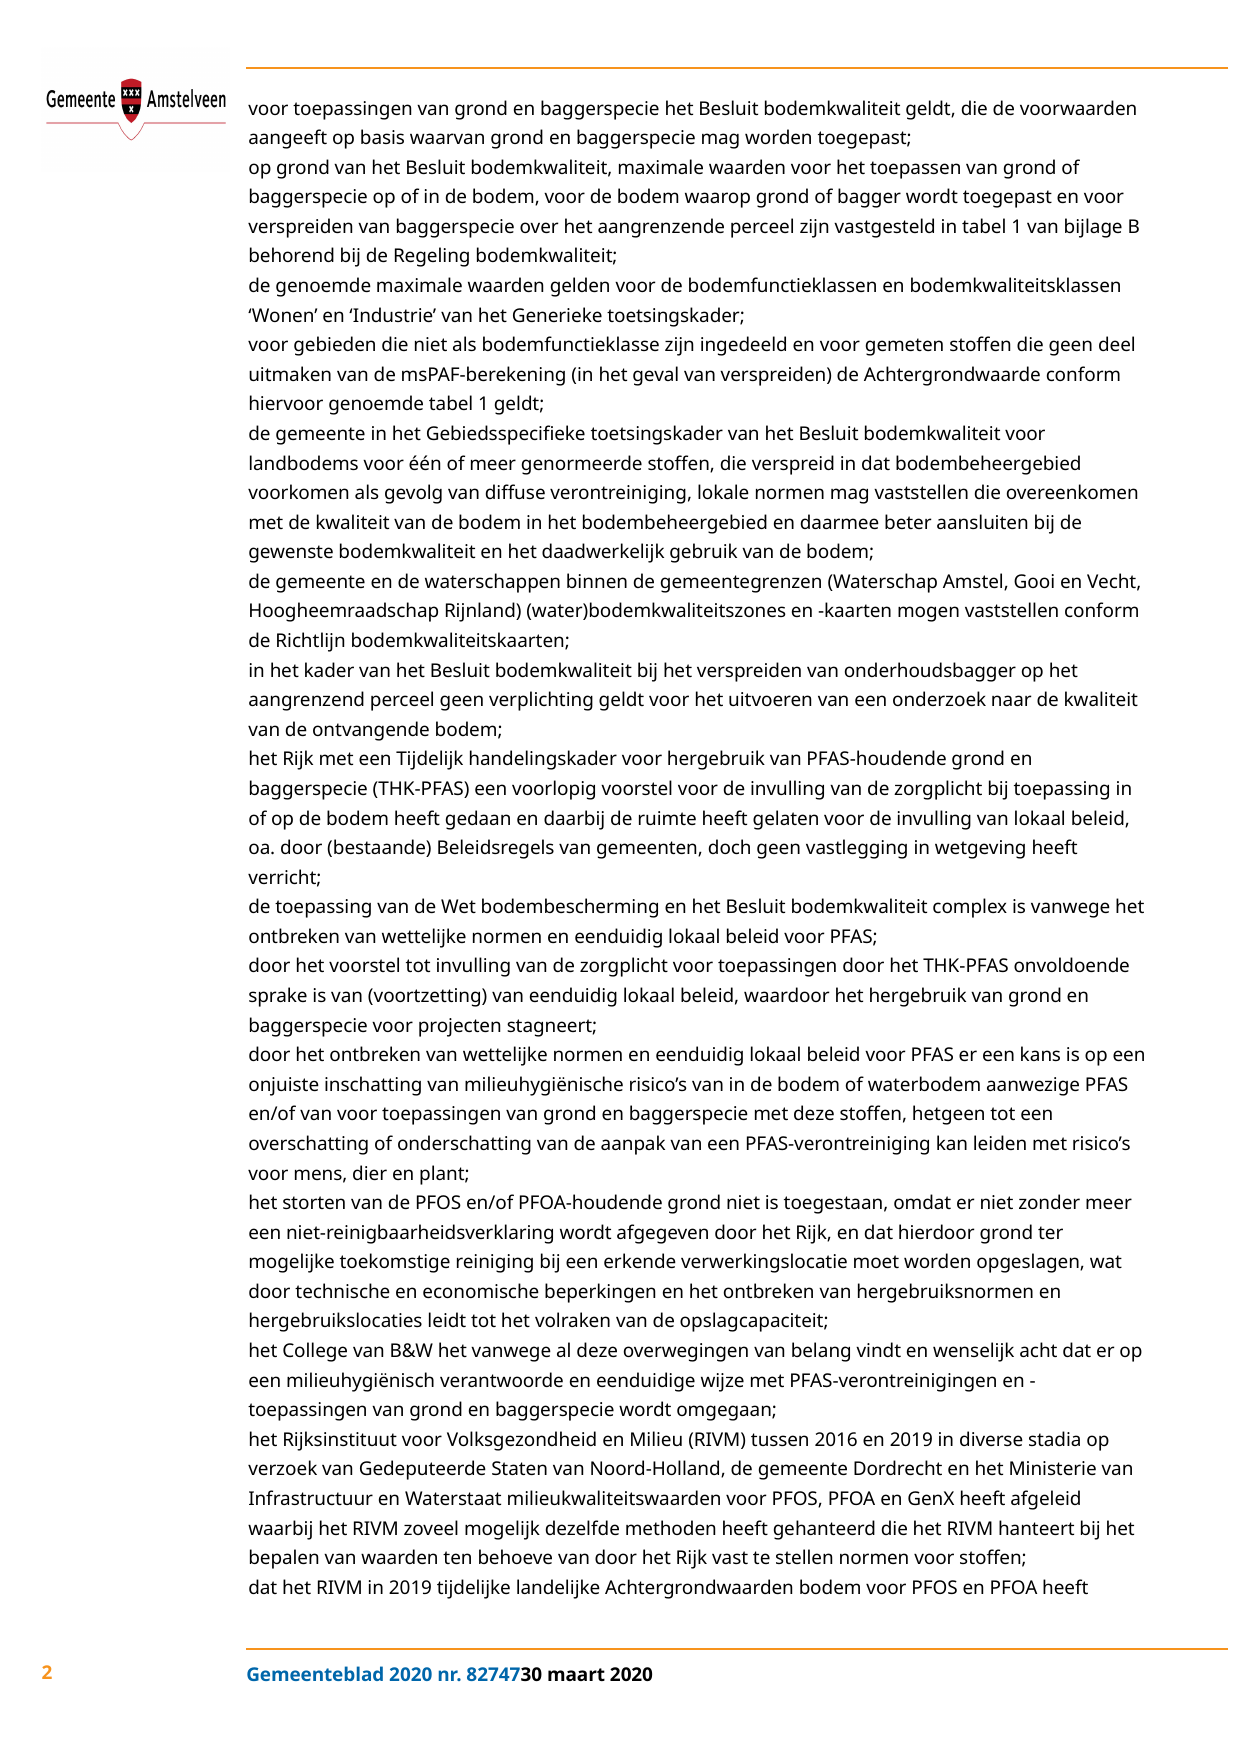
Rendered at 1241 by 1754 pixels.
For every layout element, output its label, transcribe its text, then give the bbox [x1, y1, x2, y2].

text het storten van de PFOS en/of PFOA-houdende grond niet is toegestaan, omdat er niet zonder meer een niet-reinigbaarheidsverklaring wordt afgegeven door het Rijk, en dat hierdoor grond ter mogelijke toekomstige reiniging bij een erkende verwerkingslocatie moet worden opgeslagen, wat door technische en economische beperkingen en het ontbreken van hergebruiksnormen en hergebruikslocaties leidt tot het volraken van de opslagcapaciteit; [248, 1189, 1152, 1333]
text het College van B&W het vanwege al deze overwegingen van belang vindt en wenselijk acht dat er op een milieuhygiënisch verantwoorde en eenduidige wijze met PFAS-verontreinigingen en -toepassingen van grond en baggerspecie wordt omgegaan; [248, 1337, 1152, 1422]
text dat het RIVM in 2019 tijdelijke landelijke Achtergrondwaarden bodem voor PFOS en PFOA heeft [248, 1574, 1152, 1600]
text op grond van het Besluit bodemkwaliteit, maximale waarden voor het toepassen van grond of baggerspecie op of in de bodem, voor de bodem waarop grond of bagger wordt toegepast en voor verspreiden van baggerspecie over het aangrenzende perceel zijn vastgesteld in tabel 1 van bijlage B behorend bij de Regeling bodemkwaliteit; [248, 154, 1152, 268]
text het Rijk met een Tijdelijk handelingskader voor hergebruik van PFAS-houdende grond en baggerspecie (THK-PFAS) een voorlopig voorstel voor de invulling van de zorgplicht bij toepassing in of op de bodem heeft gedaan en daarbij de ruimte heeft gelaten voor de invulling van lokaal beleid, oa. door (bestaande) Beleidsregels van gemeenten, doch geen vastlegging in wetgeving heeft verricht; [248, 746, 1152, 890]
text de genoemde maximale waarden gelden voor de bodemfunctieklassen en bodemkwaliteitsklassen ‘Wonen’ en ‘Industrie’ van het Generieke toetsingskader; [248, 272, 1152, 328]
text in het kader van het Besluit bodemkwaliteit bij het verspreiden van onderhoudsbagger op het aangrenzend perceel geen verplichting geldt voor het uitvoeren van een onderzoek naar de kwaliteit van de ontvangende bodem; [248, 657, 1152, 742]
text het Rijksinstituut voor Volksgezondheid en Milieu (RIVM) tussen 2016 en 2019 in diverse stadia op verzoek van Gedeputeerde Staten van Noord-Holland, de gemeente Dordrecht en het Ministerie van Infrastructuur en Waterstaat milieukwaliteitswaarden voor PFOS, PFOA en GenX heeft afgeleid waarbij het RIVM zoveel mogelijk dezelfde methoden heeft gehanteerd die het RIVM hanteert bij het bepalen van waarden ten behoeve van door het Rijk vast te stellen normen voor stoffen; [248, 1426, 1152, 1570]
text de toepassing van de Wet bodembescherming en het Besluit bodemkwaliteit complex is vanwege het ontbreken van wettelijke normen en eenduidig lokaal beleid voor PFAS; [248, 893, 1152, 949]
text voor toepassingen van grond en baggerspecie het Besluit bodemkwaliteit geldt, die de voorwaarden aangeeft op basis waarvan grond en baggerspecie mag worden toegepast; [248, 95, 1152, 150]
text voor gebieden die niet als bodemfunctieklasse zijn ingedeeld en voor gemeten stoffen die geen deel uitmaken van de msPAF-berekening (in het geval van verspreiden) de Achtergrondwaarde conform hiervoor genoemde tabel 1 geldt; [248, 331, 1152, 416]
picture [41, 47, 231, 172]
text de gemeente in het Gebiedsspecifieke toetsingskader van het Besluit bodemkwaliteit voor landbodems voor één of meer genormeerde stoffen, die verspreid in dat bodembeheergebied voorkomen als gevolg van diffuse verontreiniging, lokale normen mag vaststellen die overeenkomen met de kwaliteit van de bodem in het bodembeheergebied en daarmee beter aansluiten bij de gewenste bodemkwaliteit en het daadwerkelijk gebruik van de bodem; [248, 420, 1152, 564]
text door het ontbreken van wettelijke normen en eenduidig lokaal beleid voor PFAS er een kans is op een onjuiste inschatting van milieuhygiënische risico’s van in de bodem of waterbodem aanwezige PFAS en/of van voor toepassingen van grond en baggerspecie met deze stoffen, hetgeen tot een overschatting of onderschatting van de aanpak van een PFAS-verontreiniging kan leiden met risico’s voor mens, dier en plant; [248, 1041, 1152, 1186]
text door het voorstel tot invulling van de zorgplicht voor toepassingen door het THK-PFAS onvoldoende sprake is van (voortzetting) van eenduidig lokaal beleid, waardoor het hergebruik van grond en baggerspecie voor projecten stagneert; [248, 953, 1152, 1038]
text de gemeente en de waterschappen binnen de gemeentegrenzen (Waterschap Amstel, Gooi en Vecht, Hoogheemraadschap Rijnland) (water)bodemkwaliteitszones en -kaarten mogen vaststellen conform de Richtlijn bodemkwaliteitskaarten; [248, 568, 1152, 653]
